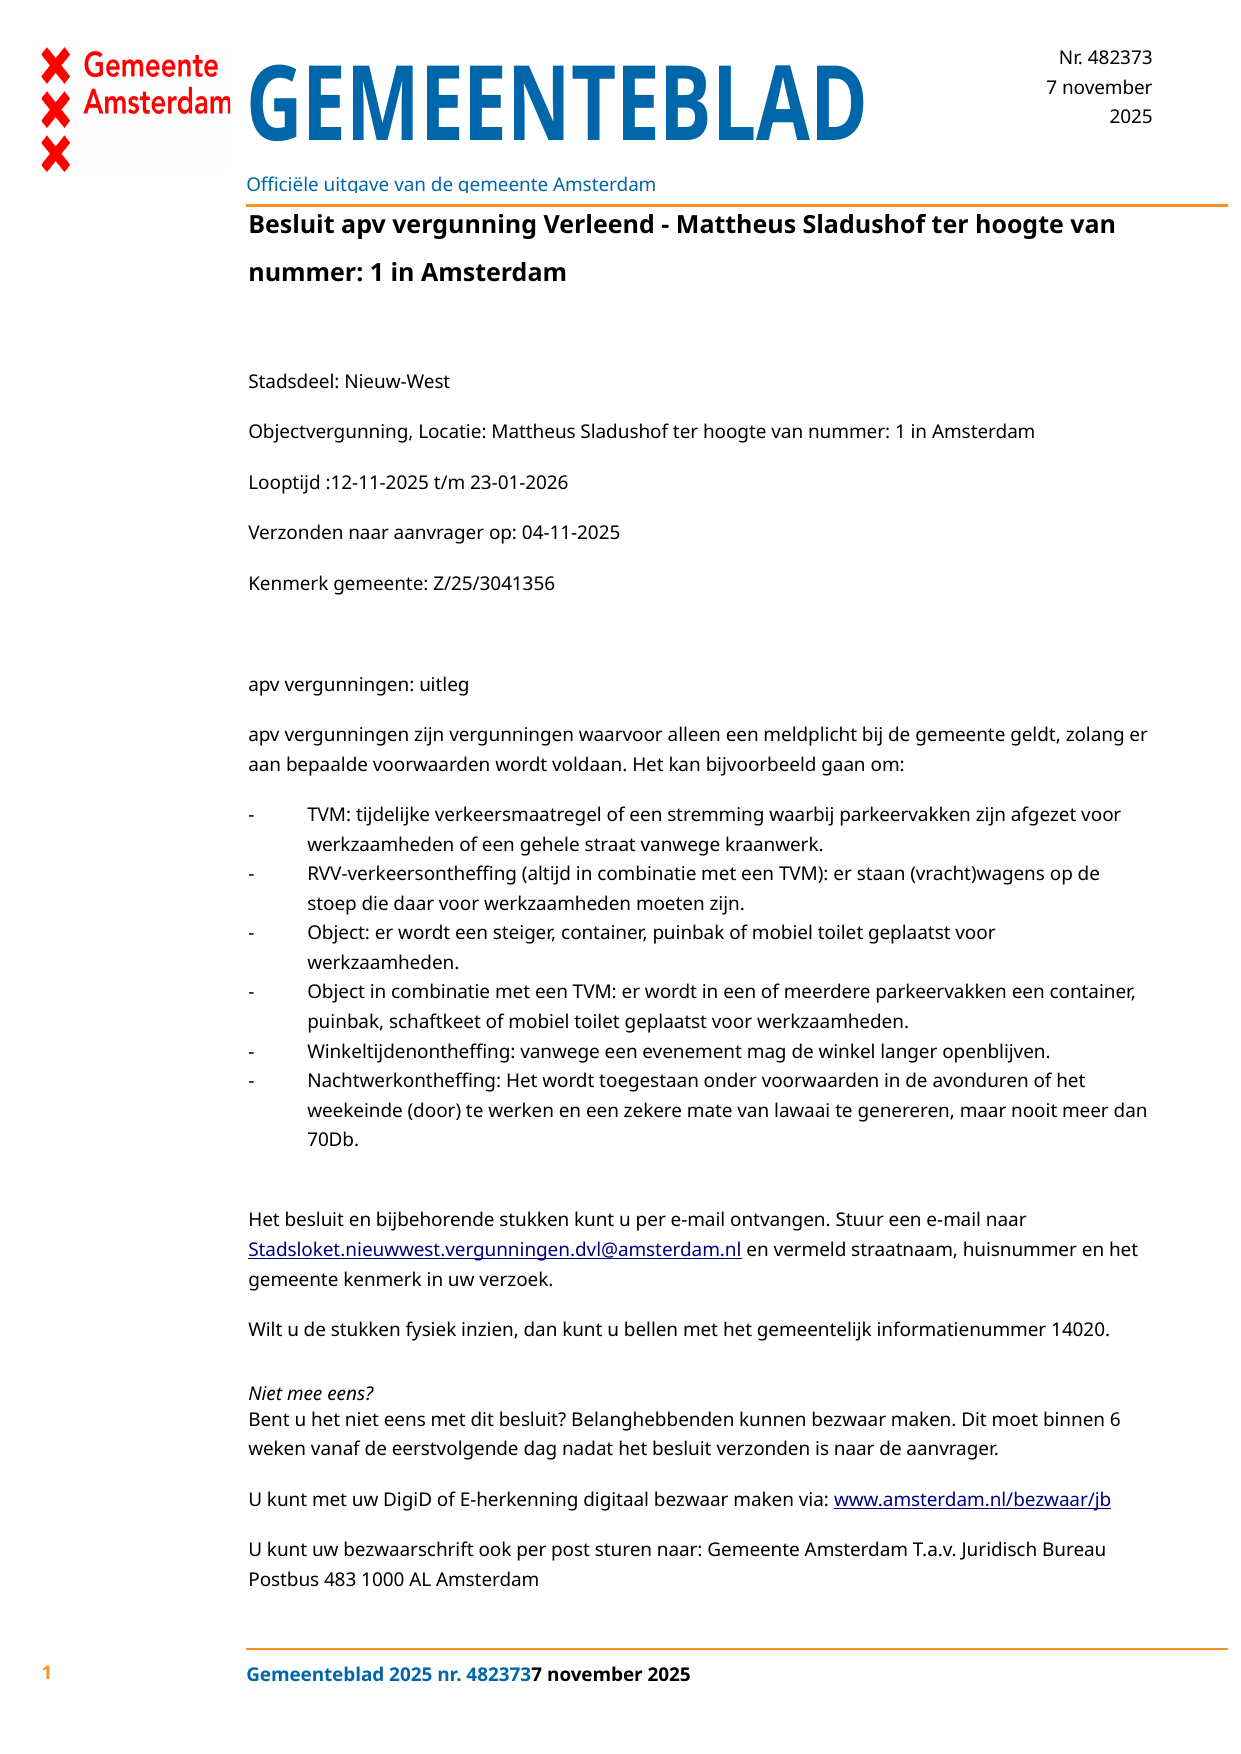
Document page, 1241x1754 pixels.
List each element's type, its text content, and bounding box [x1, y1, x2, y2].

text Stadsdeel: Nieuw-West [248, 368, 1152, 394]
text Bent u het niet eens met dit besluit? Belanghebbenden kunnen bezwaar maken. Dit moet binnen 6 weken vanaf de eerstvolgende dag nadat het besluit verzonden is naar de aanvrager. [248, 1406, 1152, 1461]
text Verzonden naar aanvrager op: 04-11-2025 [248, 519, 1152, 545]
text Besluit apv vergunning Verleend - Mattheus Sladushof ter hoogte van nummer: 1 in Amsterdam [248, 207, 1152, 288]
text apv vergunningen: uitleg [248, 671, 1152, 697]
text apv vergunningen zijn vergunningen waarvoor alleen een meldplicht bij de gemeente geldt, zolang er aan bepaalde voorwaarden wordt voldaan. Het kan bijvoorbeeld gaan om: [248, 721, 1152, 777]
list Object in combinatie met een TVM: er wordt in een of meerdere parkeervakken een container, puinbak, schaftkeet of mobiel toilet geplaatst voor werkzaamheden. [248, 979, 1152, 1034]
text Het besluit en bijbehorende stukken kunt u per e-mail ontvangen. Stuur een e-mail naar Stadsloket.nieuwwest.vergunningen.dvl@amsterdam.nl en vermeld straatnaam, huisnummer en het gemeente kenmerk in uw verzoek. [248, 1207, 1152, 1292]
list Object: er wordt een steiger, container, puinbak of mobiel toilet geplaatst voor werkzaamheden. [248, 919, 1152, 975]
text U kunt met uw DigiD of E-herkenning digitaal bezwaar maken via: www.amsterdam.nl/bezwaar/jb [248, 1486, 1152, 1512]
list TVM: tijdelijke verkeersmaatregel of een stremming waarbij parkeervakken zijn afgezet voor werkzaamheden of een gehele straat vanwege kraanwerk. [248, 801, 1152, 857]
list Nachtwerkontheffing: Het wordt toegestaan onder voorwaarden in de avonduren of het weekeinde (door) te werken en een zekere mate van lawaai te genereren, maar nooit meer dan 70Db. [248, 1067, 1152, 1152]
picture [41, 47, 231, 172]
text Objectvergunning, Locatie: Mattheus Sladushof ter hoogte van nummer: 1 in Amsterdam [248, 419, 1152, 444]
text Looptijd :12-11-2025 t/m 23-01-2026 [248, 469, 1152, 495]
text Niet mee eens? [248, 1380, 1152, 1406]
list RVV-verkeersontheffing (altijd in combinatie met een TVM): er staan (vracht)wagens op de stoep die daar voor werkzaamheden moeten zijn. [248, 860, 1152, 916]
text Kenmerk gemeente: Z/25/3041356 [248, 570, 1152, 596]
text U kunt uw bezwaarschrift ook per post sturen naar: Gemeente Amsterdam T.a.v. Juridisch Bureau Postbus 483 1000 AL Amsterdam [248, 1536, 1152, 1592]
text Wilt u de stukken fysiek inzien, dan kunt u bellen met het gemeentelijk informatienummer 14020. [248, 1316, 1152, 1342]
list Winkeltijdenontheffing: vanwege een evenement mag de winkel langer openblijven. [248, 1038, 1152, 1064]
